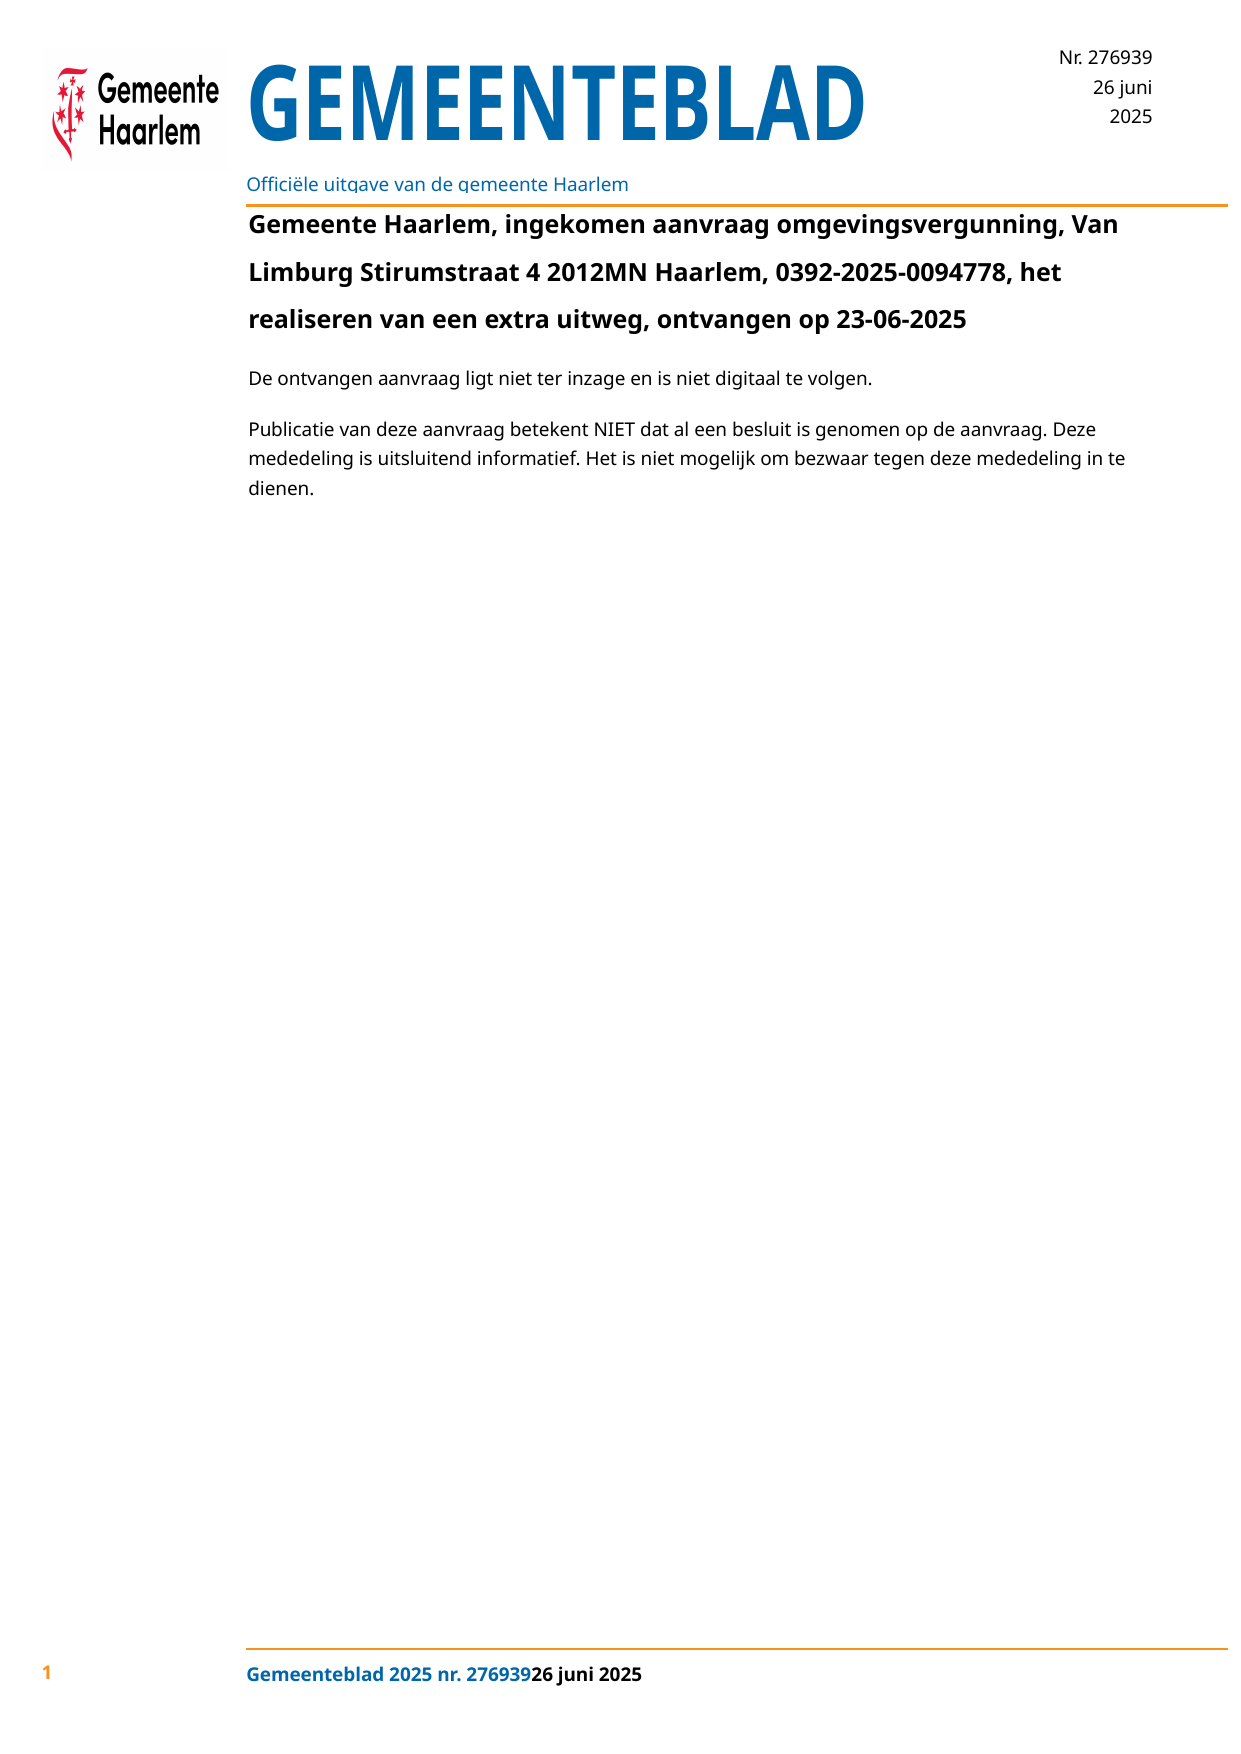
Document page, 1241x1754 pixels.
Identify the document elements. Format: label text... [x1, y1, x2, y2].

picture [41, 47, 231, 172]
text De ontvangen aanvraag ligt niet ter inzage en is niet digitaal te volgen. [248, 366, 1152, 391]
text Gemeente Haarlem, ingekomen aanvraag omgevingsvergunning, Van Limburg Stirumstraat 4 2012MN Haarlem, 0392-2025-0094778, het realiseren van een extra uitweg, ontvangen op 23-06-2025 [248, 207, 1152, 336]
text Publicatie van deze aanvraag betekent NIET dat al een besluit is genomen op de aanvraag. Deze mededeling is uitsluitend informatief. Het is niet mogelijk om bezwaar tegen deze mededeling in te dienen. [248, 416, 1152, 501]
